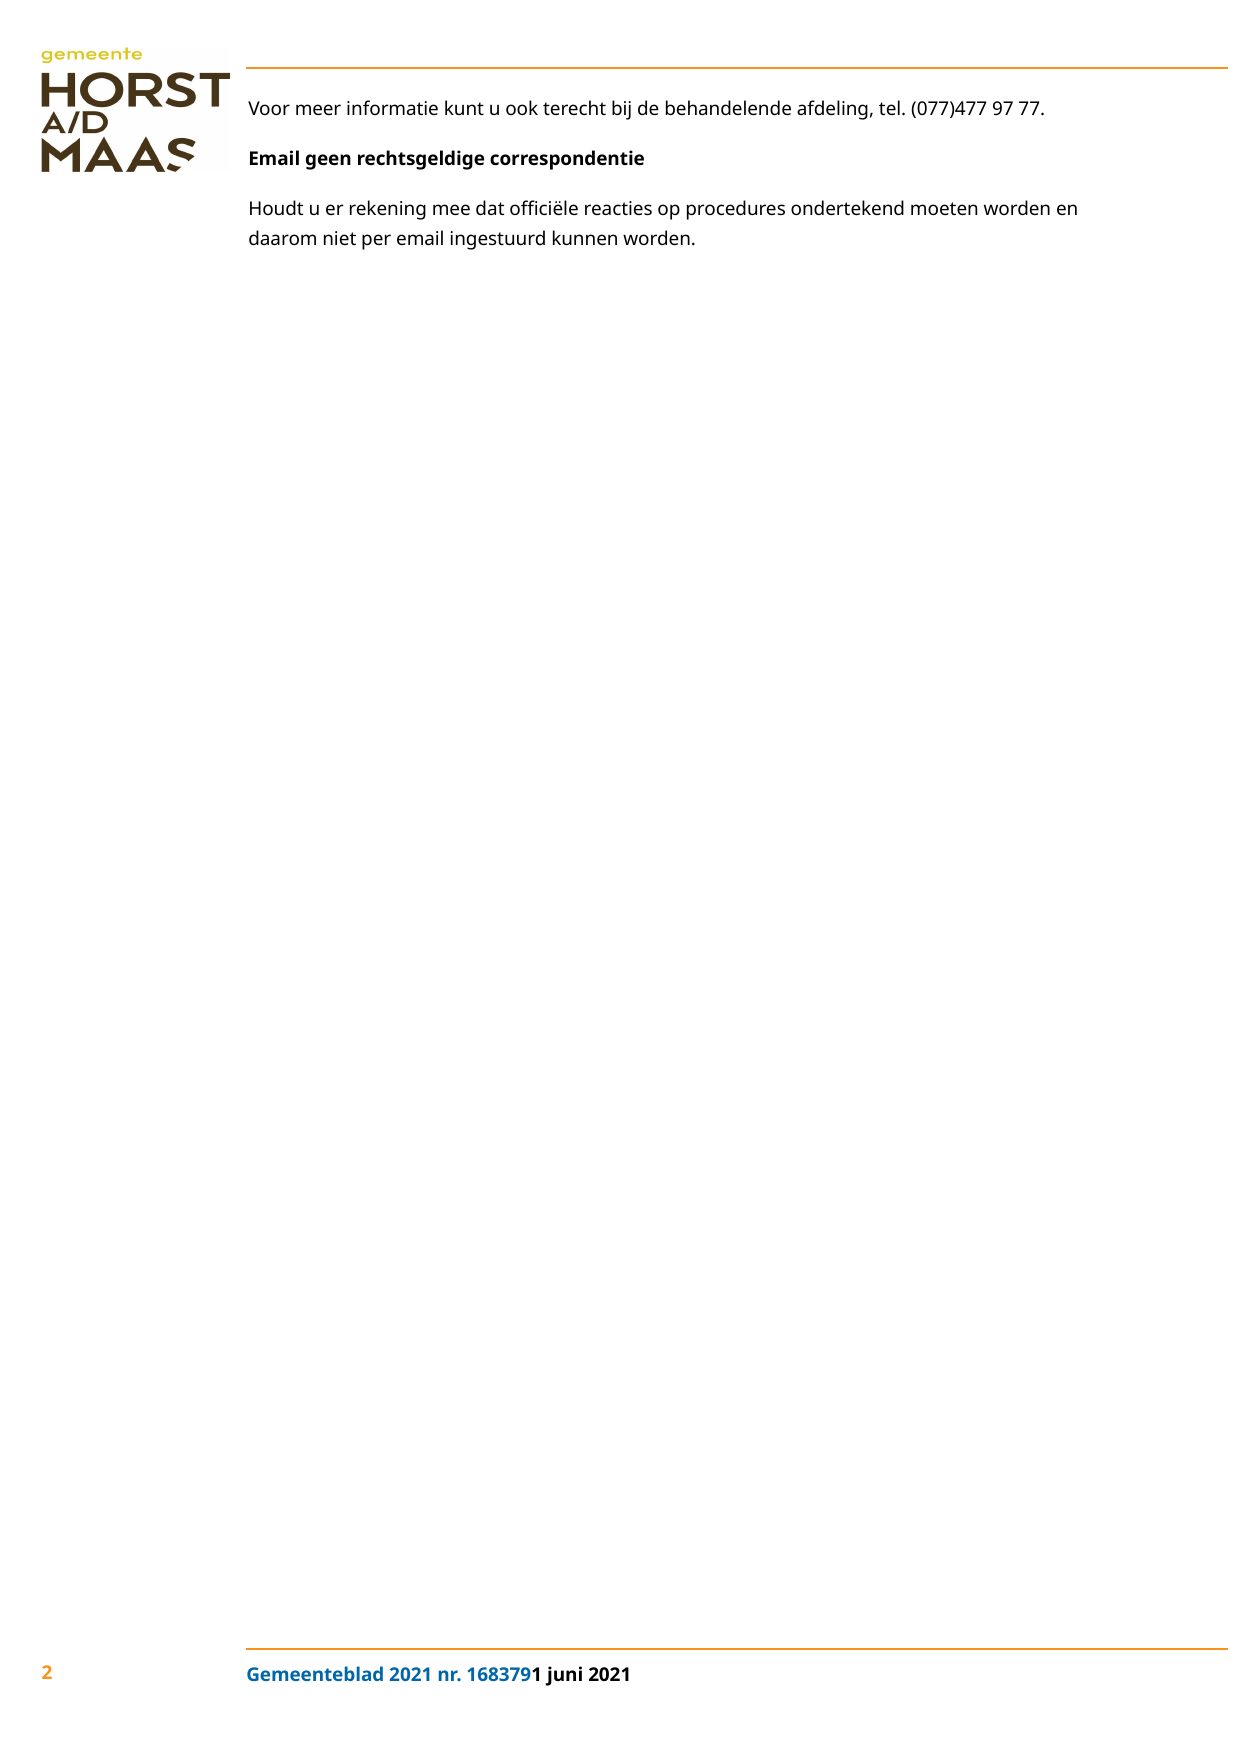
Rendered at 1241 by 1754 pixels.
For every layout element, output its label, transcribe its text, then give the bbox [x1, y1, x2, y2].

text Email geen rechtsgeldige correspondentie [248, 145, 1152, 171]
picture [41, 47, 231, 172]
text Voor meer informatie kunt u ook terecht bij de behandelende afdeling, tel. (077)477 97 77. [248, 95, 1152, 121]
text Houdt u er rekening mee dat officiële reacties op procedures ondertekend moeten worden en daarom niet per email ingestuurd kunnen worden. [248, 196, 1152, 251]
